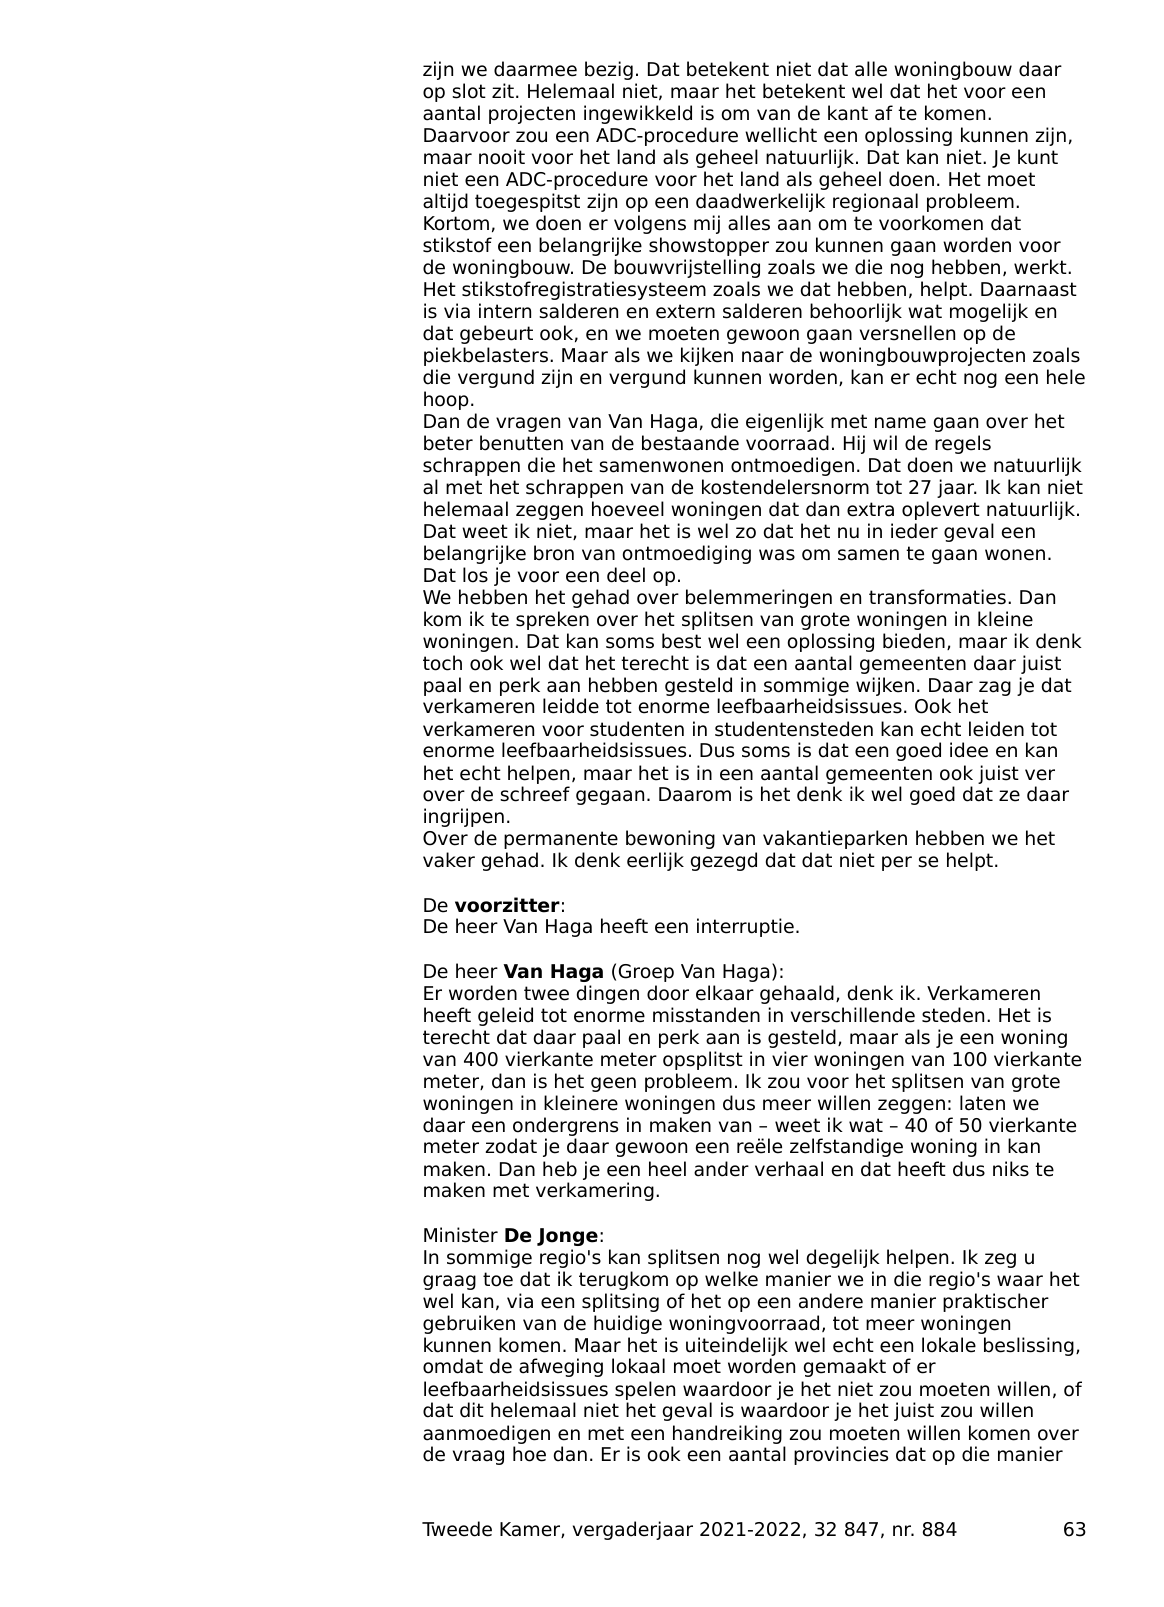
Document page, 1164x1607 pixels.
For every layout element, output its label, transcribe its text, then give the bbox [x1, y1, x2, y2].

text De voorzitter: [422, 894, 1087, 916]
text We hebben het gehad over belemmeringen en transformaties. Dan kom ik te spreken over het splitsen van grote woningen in kleine woningen. Dat kan soms best wel een oplossing bieden, maar ik denk toch ook wel dat het terecht is dat een aantal gemeenten daar juist paal en perk aan hebben gesteld in sommige wijken. Daar zag je dat verkameren leidde tot enorme leefbaarheidsissues. Ook het verkameren voor studenten in studentensteden kan echt leiden tot enorme leefbaarheidsissues. Dus soms is dat een goed idee en kan het echt helpen, maar het is in een aantal gemeenten ook juist ver over de schreef gegaan. Daarom is het denk ik wel goed dat ze daar ingrijpen. [422, 587, 1087, 828]
text Er worden twee dingen door elkaar gehaald, denk ik. Verkameren heeft geleid tot enorme misstanden in verschillende steden. Het is terecht dat daar paal en perk aan is gesteld, maar als je een woning van 400 vierkante meter opsplitst in vier woningen van 100 vierkante meter, dan is het geen probleem. Ik zou voor het splitsen van grote woningen in kleinere woningen dus meer willen zeggen: laten we daar een ondergrens in maken van – weet ik wat – 40 of 50 vierkante meter zodat je daar gewoon een reële zelfstandige woning in kan maken. Dan heb je een heel ander verhaal en dat heeft dus niks te maken met verkamering. [422, 983, 1087, 1202]
text Dan de vragen van Van Haga, die eigenlijk met name gaan over het beter benutten van de bestaande voorraad. Hij wil de regels schrappen die het samenwonen ontmoedigen. Dat doen we natuurlijk al met het schrappen van de kostendelersnorm tot 27 jaar. Ik kan niet helemaal zeggen hoeveel woningen dat dan extra oplevert natuurlijk. Dat weet ik niet, maar het is wel zo dat het nu in ieder geval een belangrijke bron van ontmoediging was om samen te gaan wonen. Dat los je voor een deel op. [422, 411, 1087, 587]
text De heer Van Haga (Groep Van Haga): [422, 961, 1087, 983]
text zijn we daarmee bezig. Dat betekent niet dat alle woningbouw daar op slot zit. Helemaal niet, maar het betekent wel dat het voor een aantal projecten ingewikkeld is om van de kant af te komen. [422, 59, 1087, 125]
text Daarvoor zou een ADC-procedure wellicht een oplossing kunnen zijn, maar nooit voor het land als geheel natuurlijk. Dat kan niet. Je kunt niet een ADC-procedure voor het land als geheel doen. Het moet altijd toegespitst zijn op een daadwerkelijk regionaal probleem. Kortom, we doen er volgens mij alles aan om te voorkomen dat stikstof een belangrijke showstopper zou kunnen gaan worden voor de woningbouw. De bouwvrijstelling zoals we die nog hebben, werkt. Het stikstofregistratiesysteem zoals we dat hebben, helpt. Daarnaast is via intern salderen en extern salderen behoorlijk wat mogelijk en dat gebeurt ook, en we moeten gewoon gaan versnellen op de piekbelasters. Maar als we kijken naar de woningbouwprojecten zoals die vergund zijn en vergund kunnen worden, kan er echt nog een hele hoop. [422, 125, 1087, 411]
text Over de permanente bewoning van vakantieparken hebben we het vaker gehad. Ik denk eerlijk gezegd dat dat niet per se helpt. [422, 828, 1087, 872]
text Minister De Jonge: [422, 1224, 1087, 1247]
text In sommige regio's kan splitsen nog wel degelijk helpen. Ik zeg u graag toe dat ik terugkom op welke manier we in die regio's waar het wel kan, via een splitsing of het op een andere manier praktischer gebruiken van de huidige woningvoorraad, tot meer woningen kunnen komen. Maar het is uiteindelijk wel echt een lokale beslissing, omdat de afweging lokaal moet worden gemaakt of er leefbaarheidsissues spelen waardoor je het niet zou moeten willen, of dat dit helemaal niet het geval is waardoor je het juist zou willen aanmoedigen en met een handreiking zou moeten willen komen over de vraag hoe dan. Er is ook een aantal provincies dat op die manier [422, 1247, 1087, 1466]
text De heer Van Haga heeft een interruptie. [422, 916, 1087, 938]
